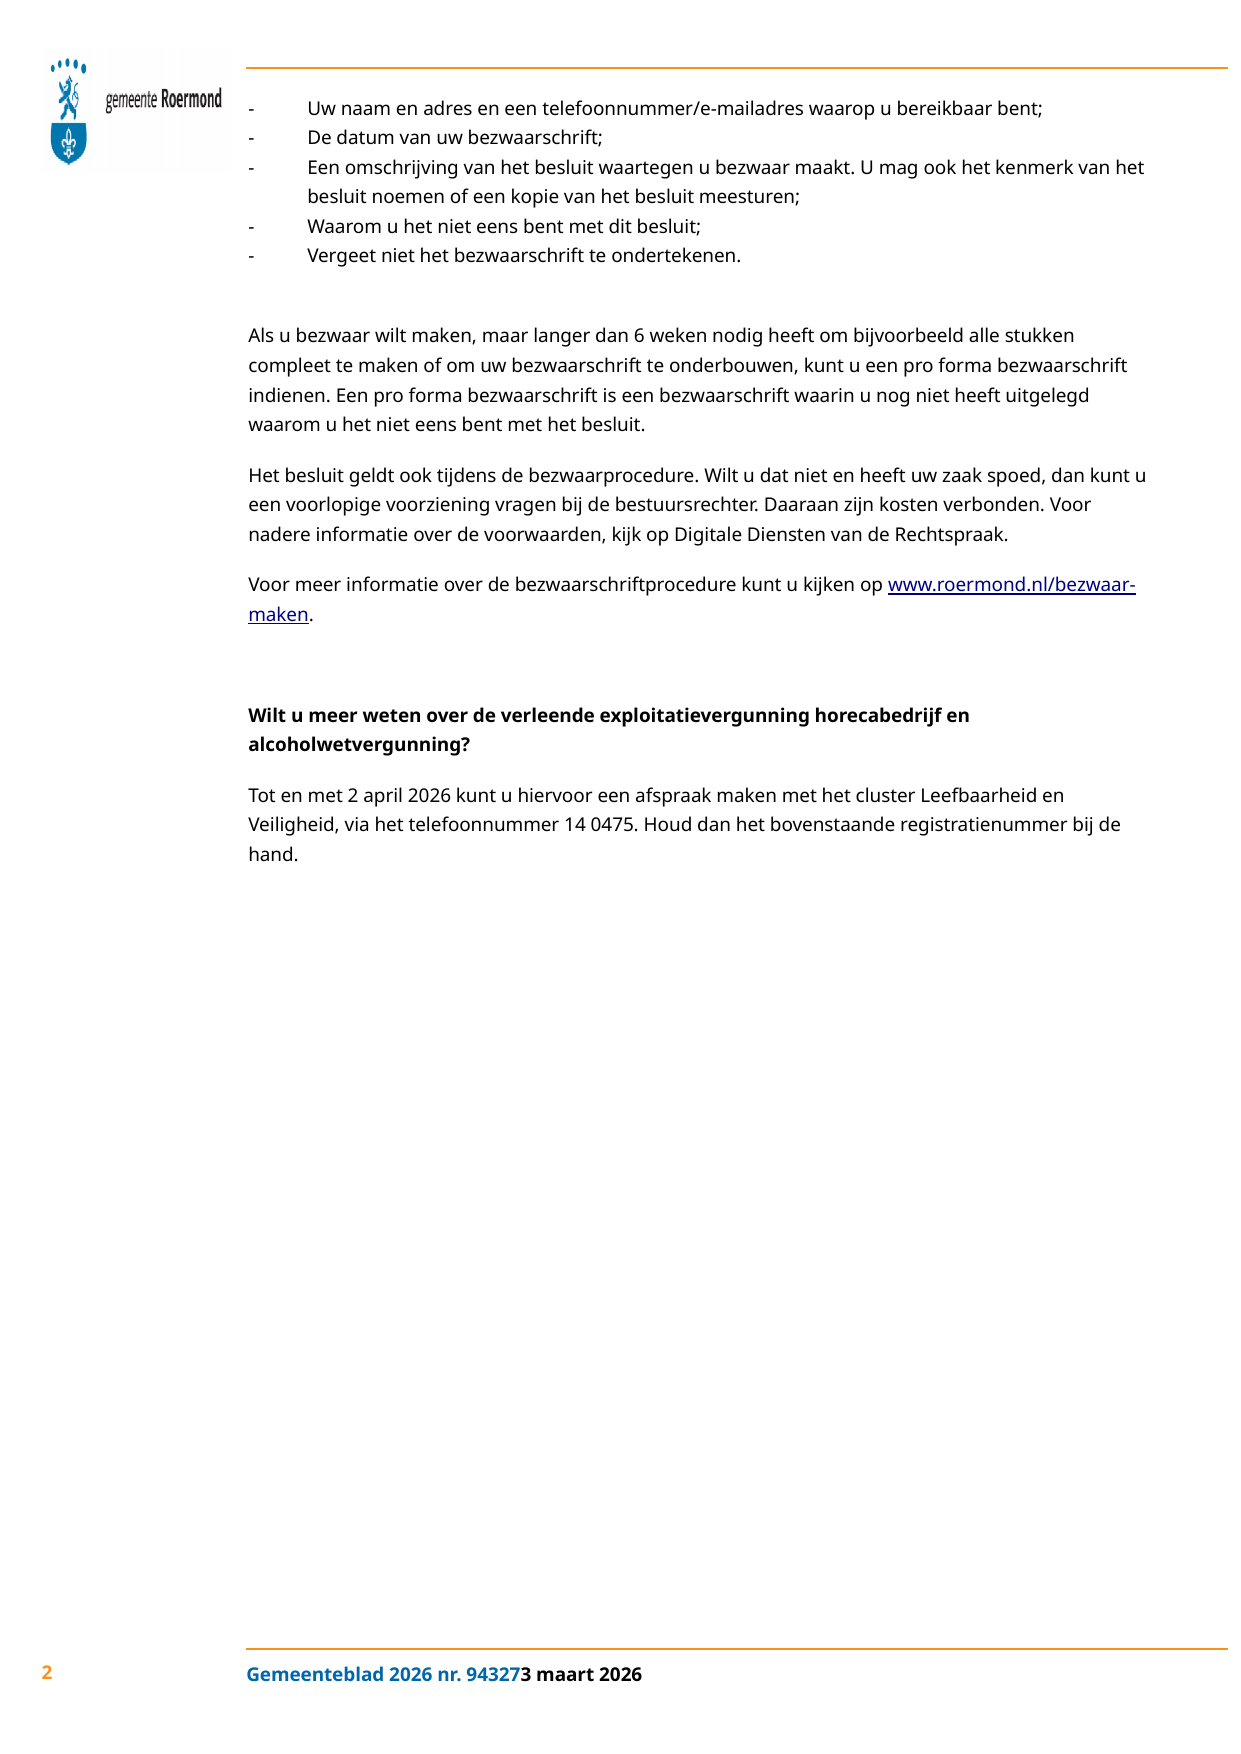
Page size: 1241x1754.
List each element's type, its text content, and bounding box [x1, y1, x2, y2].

list Een omschrijving van het besluit waartegen u bezwaar maakt. U mag ook het kenmerk van het besluit noemen of een kopie van het besluit meesturen; [248, 154, 1152, 209]
text Wilt u meer weten over de verleende exploitatievergunning horecabedrijf en alcoholwetvergunning? [248, 702, 1152, 757]
text Het besluit geldt ook tijdens de bezwaarprocedure. Wilt u dat niet en heeft uw zaak spoed, dan kunt u een voorlopige voorziening vragen bij de bestuursrechter. Daaraan zijn kosten verbonden. Voor nadere informatie over de voorwaarden, kijk op Digitale Diensten van de Rechtspraak. [248, 462, 1152, 547]
list Waarom u het niet eens bent met dit besluit; [248, 213, 1152, 239]
text Als u bezwaar wilt maken, maar langer dan 6 weken nodig heeft om bijvoorbeeld alle stukken compleet te maken of om uw bezwaarschrift te onderbouwen, kunt u een pro forma bezwaarschrift indienen. Een pro forma bezwaarschrift is een bezwaarschrift waarin u nog niet heeft uitgelegd waarom u het niet eens bent met het besluit. [248, 323, 1152, 437]
text Voor meer informatie over de bezwaarschriftprocedure kunt u kijken op www.roermond.nl/bezwaar-maken. [248, 571, 1152, 627]
list Uw naam en adres en een telefoonnummer/e-mailadres waarop u bereikbaar bent; [248, 95, 1152, 121]
list De datum van uw bezwaarschrift; [248, 124, 1152, 150]
picture [41, 47, 231, 172]
list Vergeet niet het bezwaarschrift te ondertekenen. [248, 243, 1152, 268]
text Tot en met 2 april 2026 kunt u hiervoor een afspraak maken met het cluster Leefbaarheid en Veiligheid, via het telefoonnummer 14 0475. Houd dan het bovenstaande registratienummer bij de hand. [248, 782, 1152, 867]
